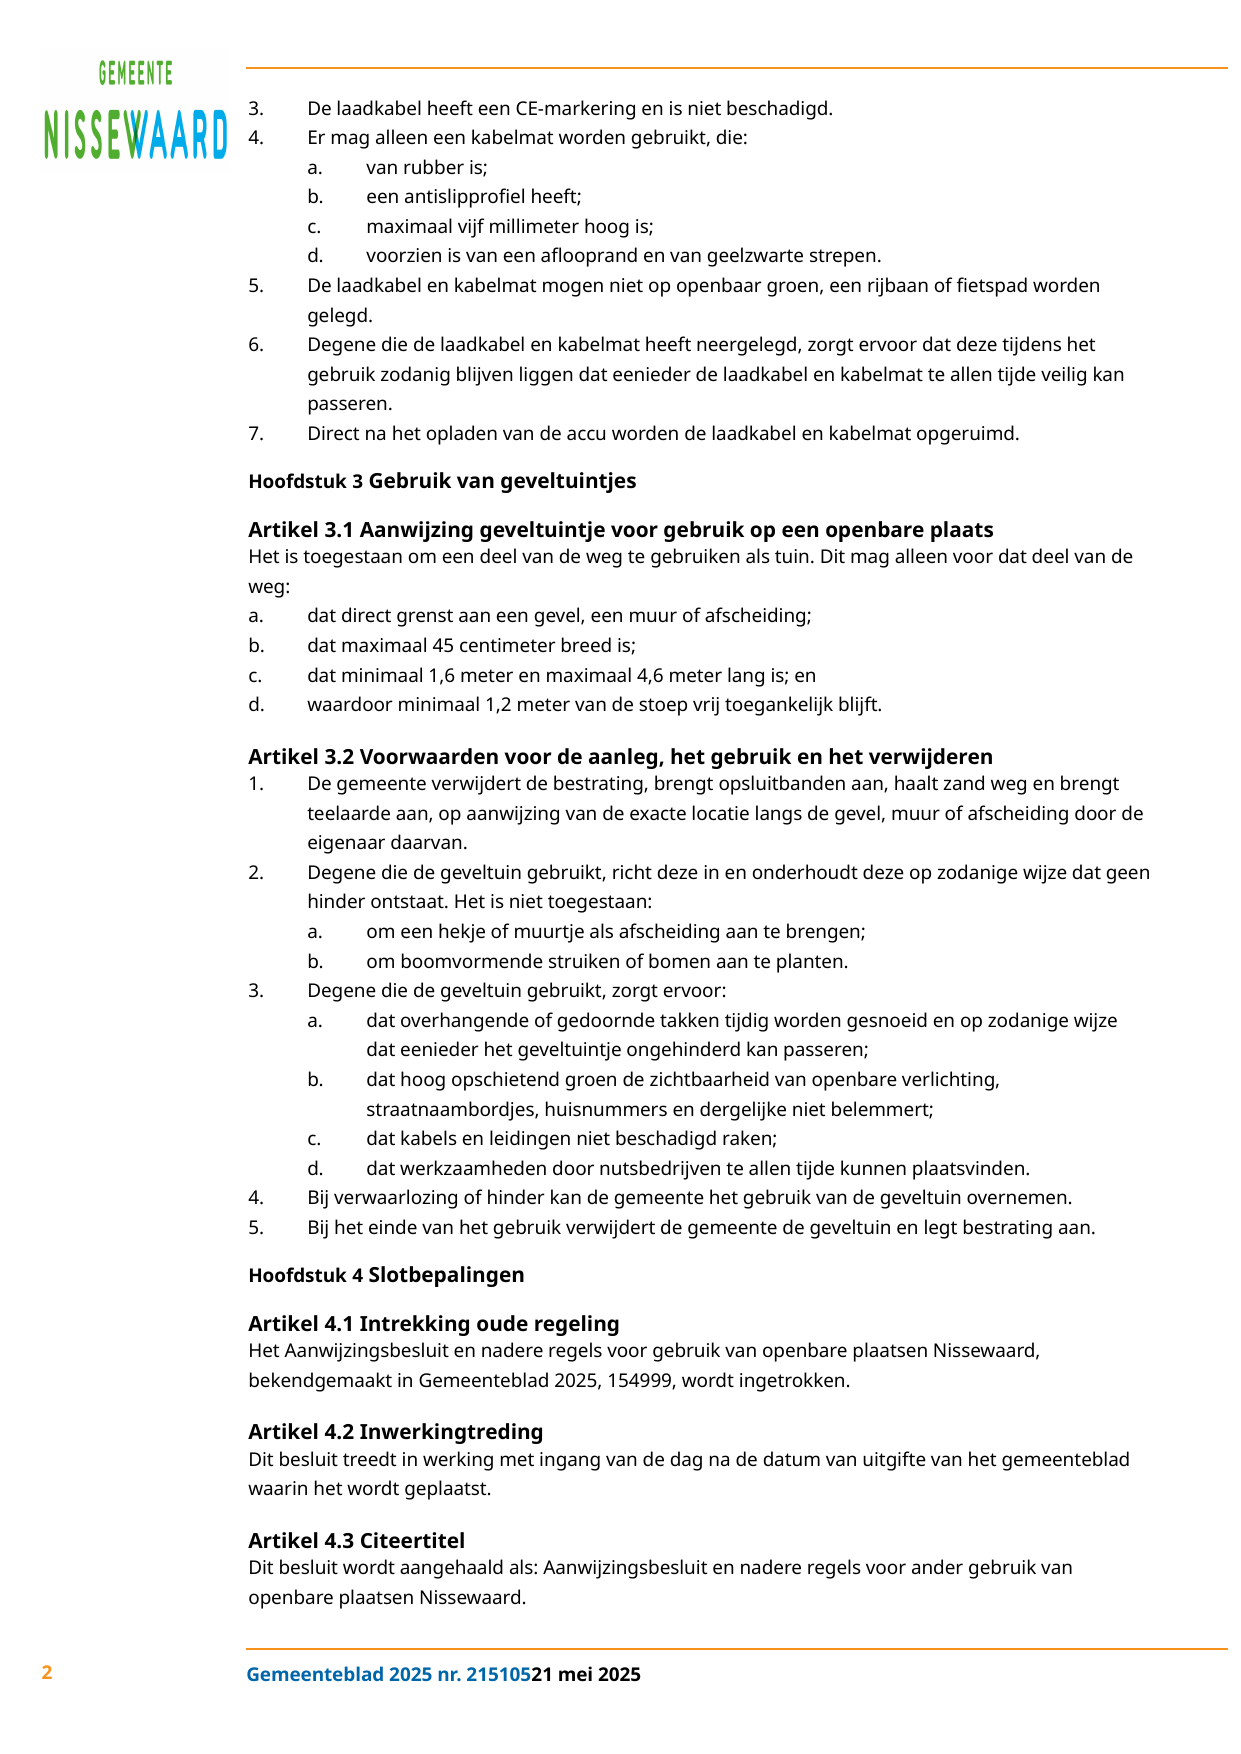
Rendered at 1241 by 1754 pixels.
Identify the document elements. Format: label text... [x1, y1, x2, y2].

text Artikel 3.1 Aanwijzing geveltuintje voor gebruik op een openbare plaats [248, 515, 1152, 543]
list Er mag alleen een kabelmat worden gebruikt, die: [248, 124, 1152, 150]
list De laadkabel heeft een CE-markering en is niet beschadigd. [248, 95, 1152, 121]
list De gemeente verwijdert de bestrating, brengt opsluitbanden aan, haalt zand weg en brengt teelaarde aan, op aanwijzing van de exacte locatie langs de gevel, muur of afscheiding door de eigenaar daarvan. [248, 770, 1152, 855]
list Degene die de geveltuin gebruikt, zorgt ervoor: [248, 977, 1152, 1003]
text Het Aanwijzingsbesluit en nadere regels voor gebruik van openbare plaatsen Nissewaard, bekendgemaakt in Gemeenteblad 2025, 154999, wordt ingetrokken. [248, 1337, 1152, 1393]
list om boomvormende struiken of bomen aan te planten. [307, 948, 1152, 973]
list dat kabels en leidingen niet beschadigd raken; [307, 1125, 1152, 1151]
list een antislipprofiel heeft; [307, 183, 1152, 209]
list Degene die de geveltuin gebruikt, richt deze in en onderhoudt deze op zodanige wijze dat geen hinder ontstaat. Het is niet toegestaan: [248, 859, 1152, 914]
list De laadkabel en kabelmat mogen niet op openbaar groen, een rijbaan of fietspad worden gelegd. [248, 272, 1152, 328]
text Artikel 3.2 Voorwaarden voor de aanleg, het gebruik en het verwijderen [248, 742, 1152, 770]
list Bij het einde van het gebruik verwijdert de gemeente de geveltuin en legt bestrating aan. [248, 1214, 1152, 1240]
list Bij verwaarlozing of hinder kan de gemeente het gebruik van de geveltuin overnemen. [248, 1184, 1152, 1210]
text Hoofdstuk 3 Gebruik van geveltuintjes [248, 466, 1152, 494]
list dat direct grenst aan een gevel, een muur of afscheiding; [248, 603, 1152, 628]
text Dit besluit treedt in werking met ingang van de dag na de datum van uitgifte van het gemeenteblad waarin het wordt geplaatst. [248, 1446, 1152, 1501]
text Hoofdstuk 4 Slotbepalingen [248, 1260, 1152, 1288]
list dat overhangende of gedoornde takken tijdig worden gesnoeid en op zodanige wijze dat eenieder het geveltuintje ongehinderd kan passeren; [307, 1007, 1152, 1062]
list Direct na het opladen van de accu worden de laadkabel en kabelmat opgeruimd. [248, 420, 1152, 446]
text Artikel 4.3 Citeertitel [248, 1526, 1152, 1554]
list dat werkzaamheden door nutsbedrijven te allen tijde kunnen plaatsvinden. [307, 1155, 1152, 1181]
text Artikel 4.1 Intrekking oude regeling [248, 1309, 1152, 1337]
list voorzien is van een aflooprand en van geelzwarte strepen. [307, 243, 1152, 268]
list maximaal vijf millimeter hoog is; [307, 213, 1152, 239]
list waardoor minimaal 1,2 meter van de stoep vrij toegankelijk blijft. [248, 691, 1152, 717]
text Artikel 4.2 Inwerkingtreding [248, 1417, 1152, 1446]
list dat hoog opschietend groen de zichtbaarheid van openbare verlichting, straatnaambordjes, huisnummers en dergelijke niet belemmert; [307, 1066, 1152, 1121]
list Degene die de laadkabel en kabelmat heeft neergelegd, zorgt ervoor dat deze tijdens het gebruik zodanig blijven liggen dat eenieder de laadkabel en kabelmat te allen tijde veilig kan passeren. [248, 331, 1152, 416]
list van rubber is; [307, 154, 1152, 180]
list dat maximaal 45 centimeter breed is; [248, 632, 1152, 658]
text Dit besluit wordt aangehaald als: Aanwijzingsbesluit en nadere regels voor ander gebruik van openbare plaatsen Nissewaard. [248, 1554, 1152, 1609]
list dat minimaal 1,6 meter en maximaal 4,6 meter lang is; en [248, 662, 1152, 688]
picture [41, 47, 231, 172]
list om een hekje of muurtje als afscheiding aan te brengen; [307, 918, 1152, 944]
text Het is toegestaan om een deel van de weg te gebruiken als tuin. Dit mag alleen voor dat deel van de weg: [248, 543, 1152, 599]
